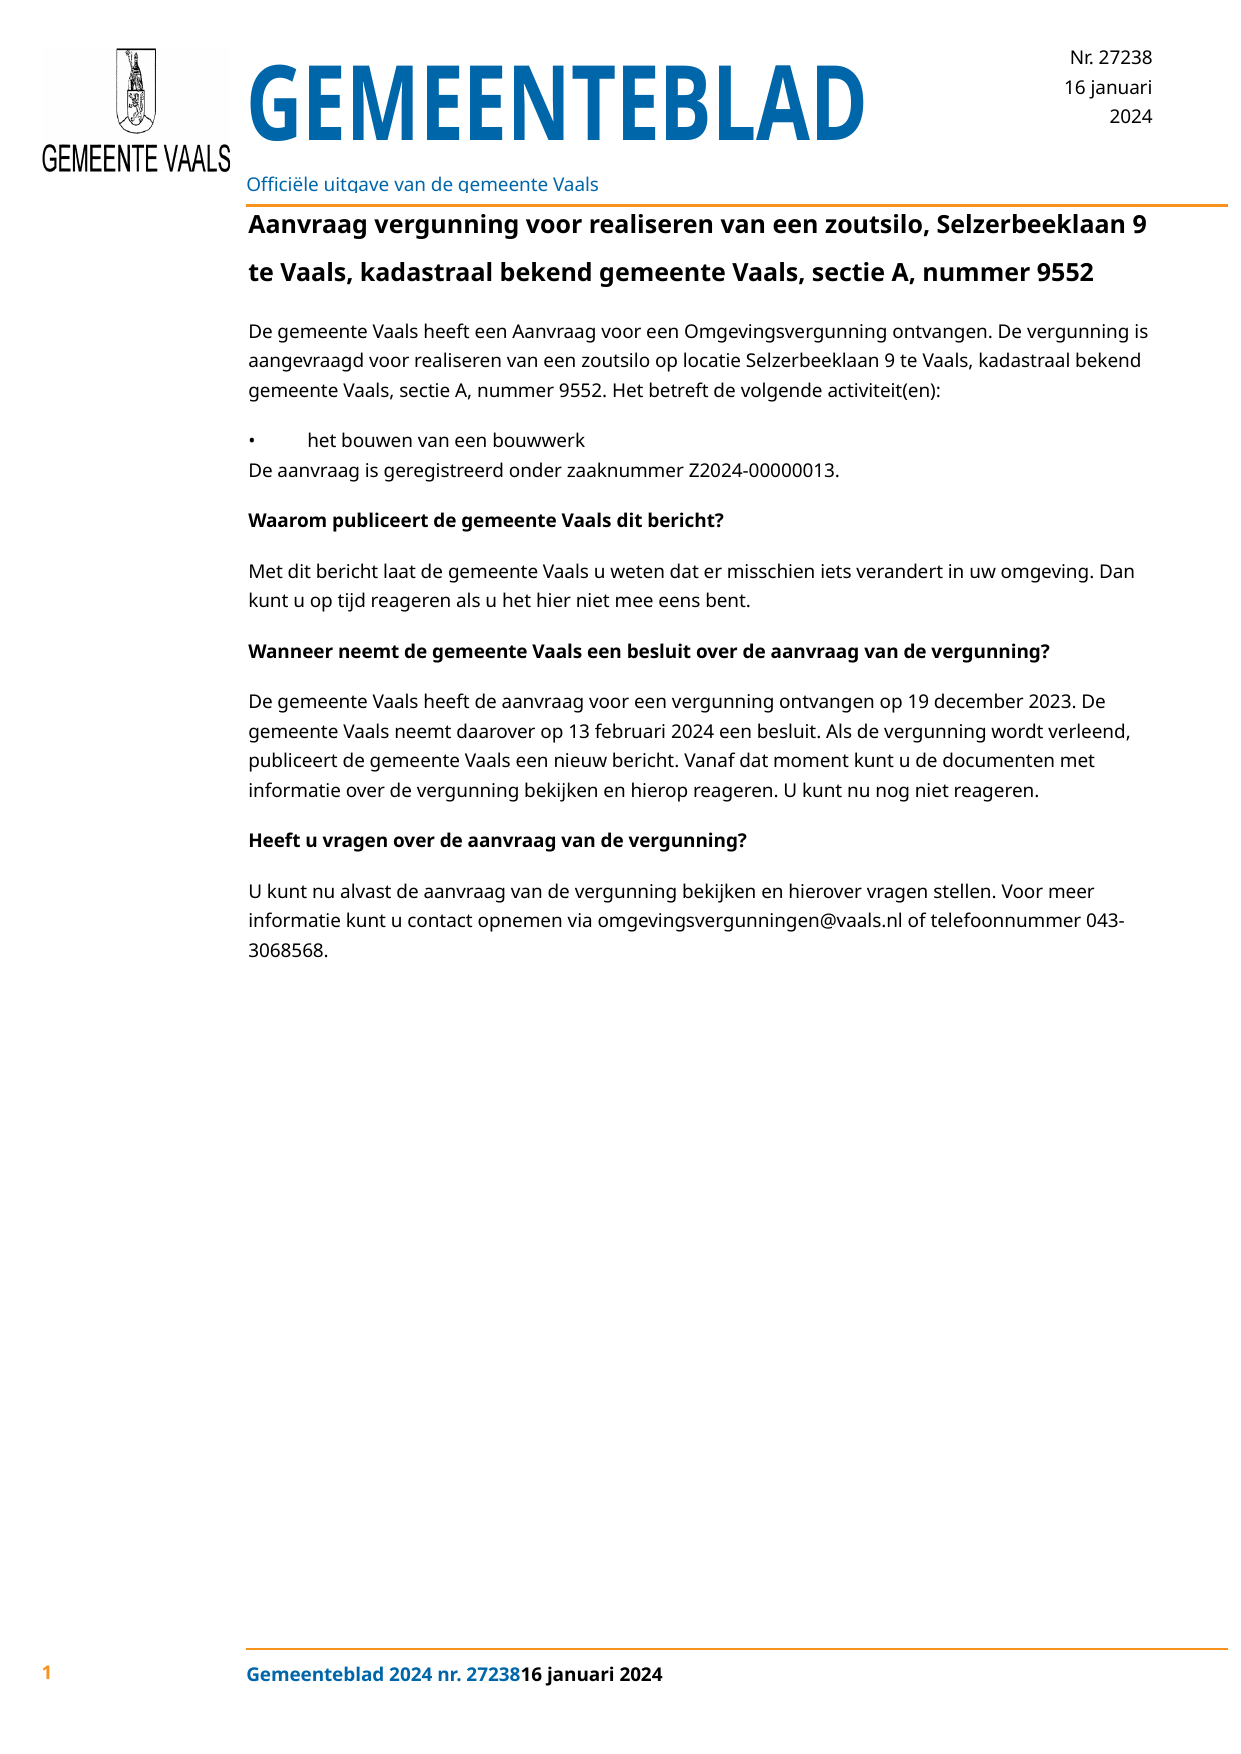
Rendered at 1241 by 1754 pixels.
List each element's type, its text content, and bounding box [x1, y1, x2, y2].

picture [41, 47, 231, 172]
text De gemeente Vaals heeft de aanvraag voor een vergunning ontvangen op 19 december 2023. De gemeente Vaals neemt daarover op 13 februari 2024 een besluit. Als de vergunning wordt verleend, publiceert de gemeente Vaals een nieuw bericht. Vanaf dat moment kunt u de documenten met informatie over de vergunning bekijken en hierop reageren. U kunt nu nog niet reageren. [248, 688, 1152, 803]
text Wanneer neemt de gemeente Vaals een besluit over de aanvraag van de vergunning? [248, 638, 1152, 664]
text Met dit bericht laat de gemeente Vaals u weten dat er misschien iets verandert in uw omgeving. Dan kunt u op tijd reageren als u het hier niet mee eens bent. [248, 558, 1152, 613]
text Heeft u vragen over de aanvraag van de vergunning? [248, 827, 1152, 853]
text Aanvraag vergunning voor realiseren van een zoutsilo, Selzerbeeklaan 9 te Vaals, kadastraal bekend gemeente Vaals, sectie A, nummer 9552 [248, 207, 1152, 288]
text U kunt nu alvast de aanvraag van de vergunning bekijken en hierover vragen stellen. Voor meer informatie kunt u contact opnemen via omgevingsvergunningen@vaals.nl of telefoonnummer 043-3068568. [248, 878, 1152, 963]
text De gemeente Vaals heeft een Aanvraag voor een Omgevingsvergunning ontvangen. De vergunning is aangevraagd voor realiseren van een zoutsilo op locatie Selzerbeeklaan 9 te Vaals, kadastraal bekend gemeente Vaals, sectie A, nummer 9552. Het betreft de volgende activiteit(en): [248, 318, 1152, 403]
text Waarom publiceert de gemeente Vaals dit bericht? [248, 507, 1152, 533]
text De aanvraag is geregistreerd onder zaaknummer Z2024-00000013. [248, 457, 1152, 483]
list het bouwen van een bouwwerk [248, 427, 1152, 453]
